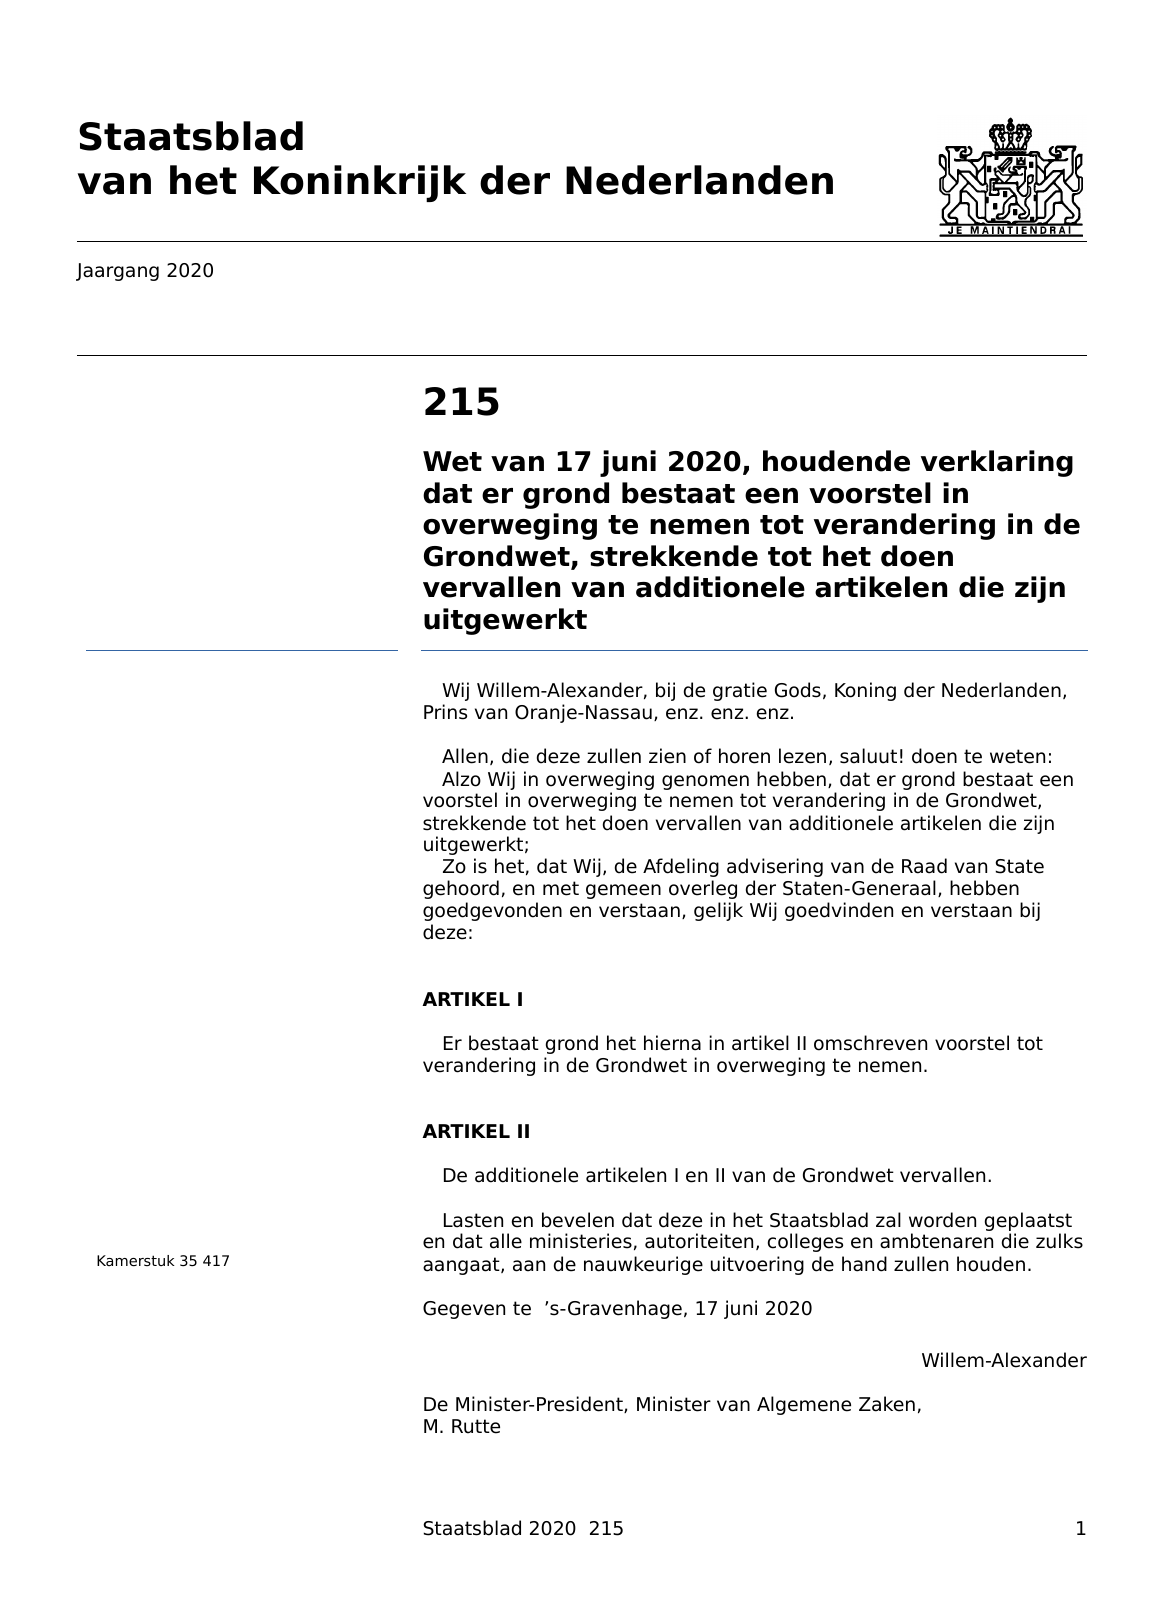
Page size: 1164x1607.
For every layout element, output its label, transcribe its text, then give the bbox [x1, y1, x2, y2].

text Kamerstuk 35 417 [77, 1252, 396, 1269]
subtitle 215 [422, 381, 1087, 424]
text De Minister-President, Minister van Algemene Zaken, M. Rutte [422, 1394, 1087, 1438]
text Gegeven te ’s-Gravenhage, 17 juni 2020 [422, 1298, 1087, 1319]
text De additionele artikelen I en II van de Grondwet vervallen. [422, 1165, 1087, 1187]
text Er bestaat grond het hierna in artikel II omschreven voorstel tot verandering in de Grondwet in overweging te nemen. [422, 1033, 1087, 1077]
text Lasten en bevelen dat deze in het Staatsblad zal worden geplaatst en dat alle ministeries, autoriteiten, colleges en ambtenaren die zulks aangaat, aan de nauwkeurige uitvoering de hand zullen houden. [422, 1209, 1087, 1275]
text Wet van 17 juni 2020, houdende verklaring dat er grond bestaat een voorstel in overweging te nemen tot verandering in de Grondwet, strekkende tot het doen vervallen van additionele artikelen die zijn uitgewerkt [422, 447, 1087, 636]
text Allen, die deze zullen zien of horen lezen, saluut! doen te weten: [422, 746, 1087, 768]
text Wij Willem-Alexander, bij de gratie Gods, Koning der Nederlanden, Prins van Oranje-Nassau, enz. enz. enz. [422, 680, 1087, 724]
picture [936, 115, 1087, 240]
text Alzo Wij in overweging genomen hebben, dat er grond bestaat een voorstel in overweging te nemen tot verandering in de Grondwet, strekkende tot het doen vervallen van additionele artikelen die zijn uitgewerkt; [422, 768, 1087, 856]
subtitle ARTIKEL II [422, 1121, 1087, 1143]
text Willem-Alexander [422, 1349, 1087, 1372]
table_header Staatsblad van het Koninkrijk der Nederlanden [77, 100, 886, 241]
table_cell Jaargang 2020 [77, 242, 1087, 355]
table_header [886, 100, 1087, 241]
subtitle ARTIKEL I [422, 989, 1087, 1011]
text Zo is het, dat Wij, de Afdeling advisering van de Raad van State gehoord, en met gemeen overleg der Staten-Generaal, hebben goedgevonden en verstaan, gelijk Wij goedvinden en verstaan bij deze: [422, 856, 1087, 944]
